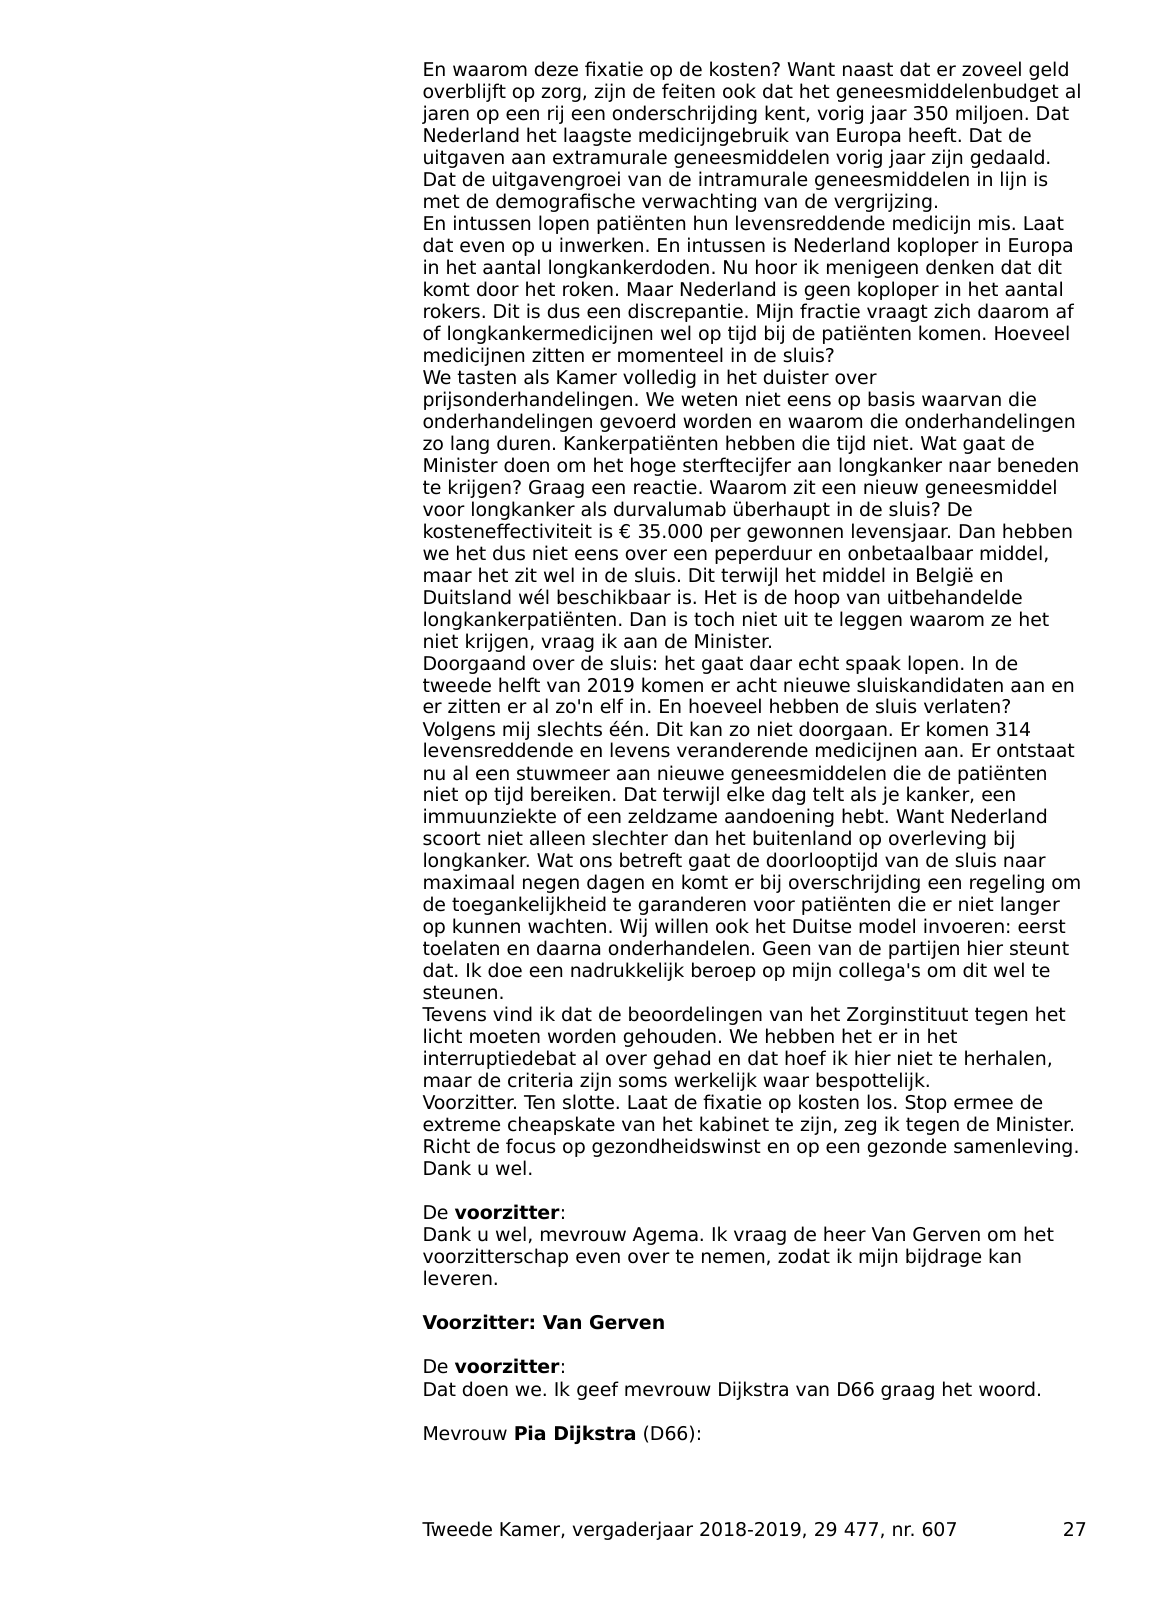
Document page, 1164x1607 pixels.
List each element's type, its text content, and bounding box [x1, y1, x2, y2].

text Mevrouw Pia Dijkstra (D66): [422, 1423, 1087, 1444]
text De voorzitter: [422, 1356, 1087, 1378]
text Dank u wel, mevrouw Agema. Ik vraag de heer Van Gerven om het voorzitterschap even over te nemen, zodat ik mijn bijdrage kan leveren. [422, 1224, 1087, 1290]
subtitle Voorzitter: Van Gerven [422, 1312, 1087, 1334]
text De voorzitter: [422, 1202, 1087, 1224]
text Doorgaand over de sluis: het gaat daar echt spaak lopen. In de tweede helft van 2019 komen er acht nieuwe sluiskandidaten aan en er zitten er al zo'n elf in. En hoeveel hebben de sluis verlaten? Volgens mij slechts één. Dit kan zo niet doorgaan. Er komen 314 levensreddende en levens veranderende medicijnen aan. Er ontstaat nu al een stuwmeer aan nieuwe geneesmiddelen die de patiënten niet op tijd bereiken. Dat terwijl elke dag telt als je kanker, een immuunziekte of een zeldzame aandoening hebt. Want Nederland scoort niet alleen slechter dan het buitenland op overleving bij longkanker. Wat ons betreft gaat de doorlooptijd van de sluis naar maximaal negen dagen en komt er bij overschrijding een regeling om de toegankelijkheid te garanderen voor patiënten die er niet langer op kunnen wachten. Wij willen ook het Duitse model invoeren: eerst toelaten en daarna onderhandelen. Geen van de partijen hier steunt dat. Ik doe een nadrukkelijk beroep op mijn collega's om dit wel te steunen. [422, 652, 1087, 1004]
text Voorzitter. Ten slotte. Laat de fixatie op kosten los. Stop ermee de extreme cheapskate van het kabinet te zijn, zeg ik tegen de Minister. Richt de focus op gezondheidswinst en op een gezonde samenleving. [422, 1092, 1087, 1158]
text En intussen lopen patiënten hun levensreddende medicijn mis. Laat dat even op u inwerken. En intussen is Nederland koploper in Europa in het aantal longkankerdoden. Nu hoor ik menigeen denken dat dit komt door het roken. Maar Nederland is geen koploper in het aantal rokers. Dit is dus een discrepantie. Mijn fractie vraagt zich daarom af of longkankermedicijnen wel op tijd bij de patiënten komen. Hoeveel medicijnen zitten er momenteel in de sluis? [422, 213, 1087, 367]
text Dank u wel. [422, 1158, 1087, 1180]
text En waarom deze fixatie op de kosten? Want naast dat er zoveel geld overblijft op zorg, zijn de feiten ook dat het geneesmiddelenbudget al jaren op een rij een onderschrijding kent, vorig jaar 350 miljoen. Dat Nederland het laagste medicijngebruik van Europa heeft. Dat de uitgaven aan extramurale geneesmiddelen vorig jaar zijn gedaald. Dat de uitgavengroei van de intramurale geneesmiddelen in lijn is met de demografische verwachting van de vergrijzing. [422, 59, 1087, 213]
text Tevens vind ik dat de beoordelingen van het Zorginstituut tegen het licht moeten worden gehouden. We hebben het er in het interruptiedebat al over gehad en dat hoef ik hier niet te herhalen, maar de criteria zijn soms werkelijk waar bespottelijk. [422, 1004, 1087, 1092]
text Dat doen we. Ik geef mevrouw Dijkstra van D66 graag het woord. [422, 1378, 1087, 1400]
text We tasten als Kamer volledig in het duister over prijsonderhandelingen. We weten niet eens op basis waarvan die onderhandelingen gevoerd worden en waarom die onderhandelingen zo lang duren. Kankerpatiënten hebben die tijd niet. Wat gaat de Minister doen om het hoge sterftecijfer aan longkanker naar beneden te krijgen? Graag een reactie. Waarom zit een nieuw geneesmiddel voor longkanker als durvalumab überhaupt in de sluis? De kosteneffectiviteit is € 35.000 per gewonnen levensjaar. Dan hebben we het dus niet eens over een peperduur en onbetaalbaar middel, maar het zit wel in de sluis. Dit terwijl het middel in België en Duitsland wél beschikbaar is. Het is de hoop van uitbehandelde longkankerpatiënten. Dan is toch niet uit te leggen waarom ze het niet krijgen, vraag ik aan de Minister. [422, 367, 1087, 652]
